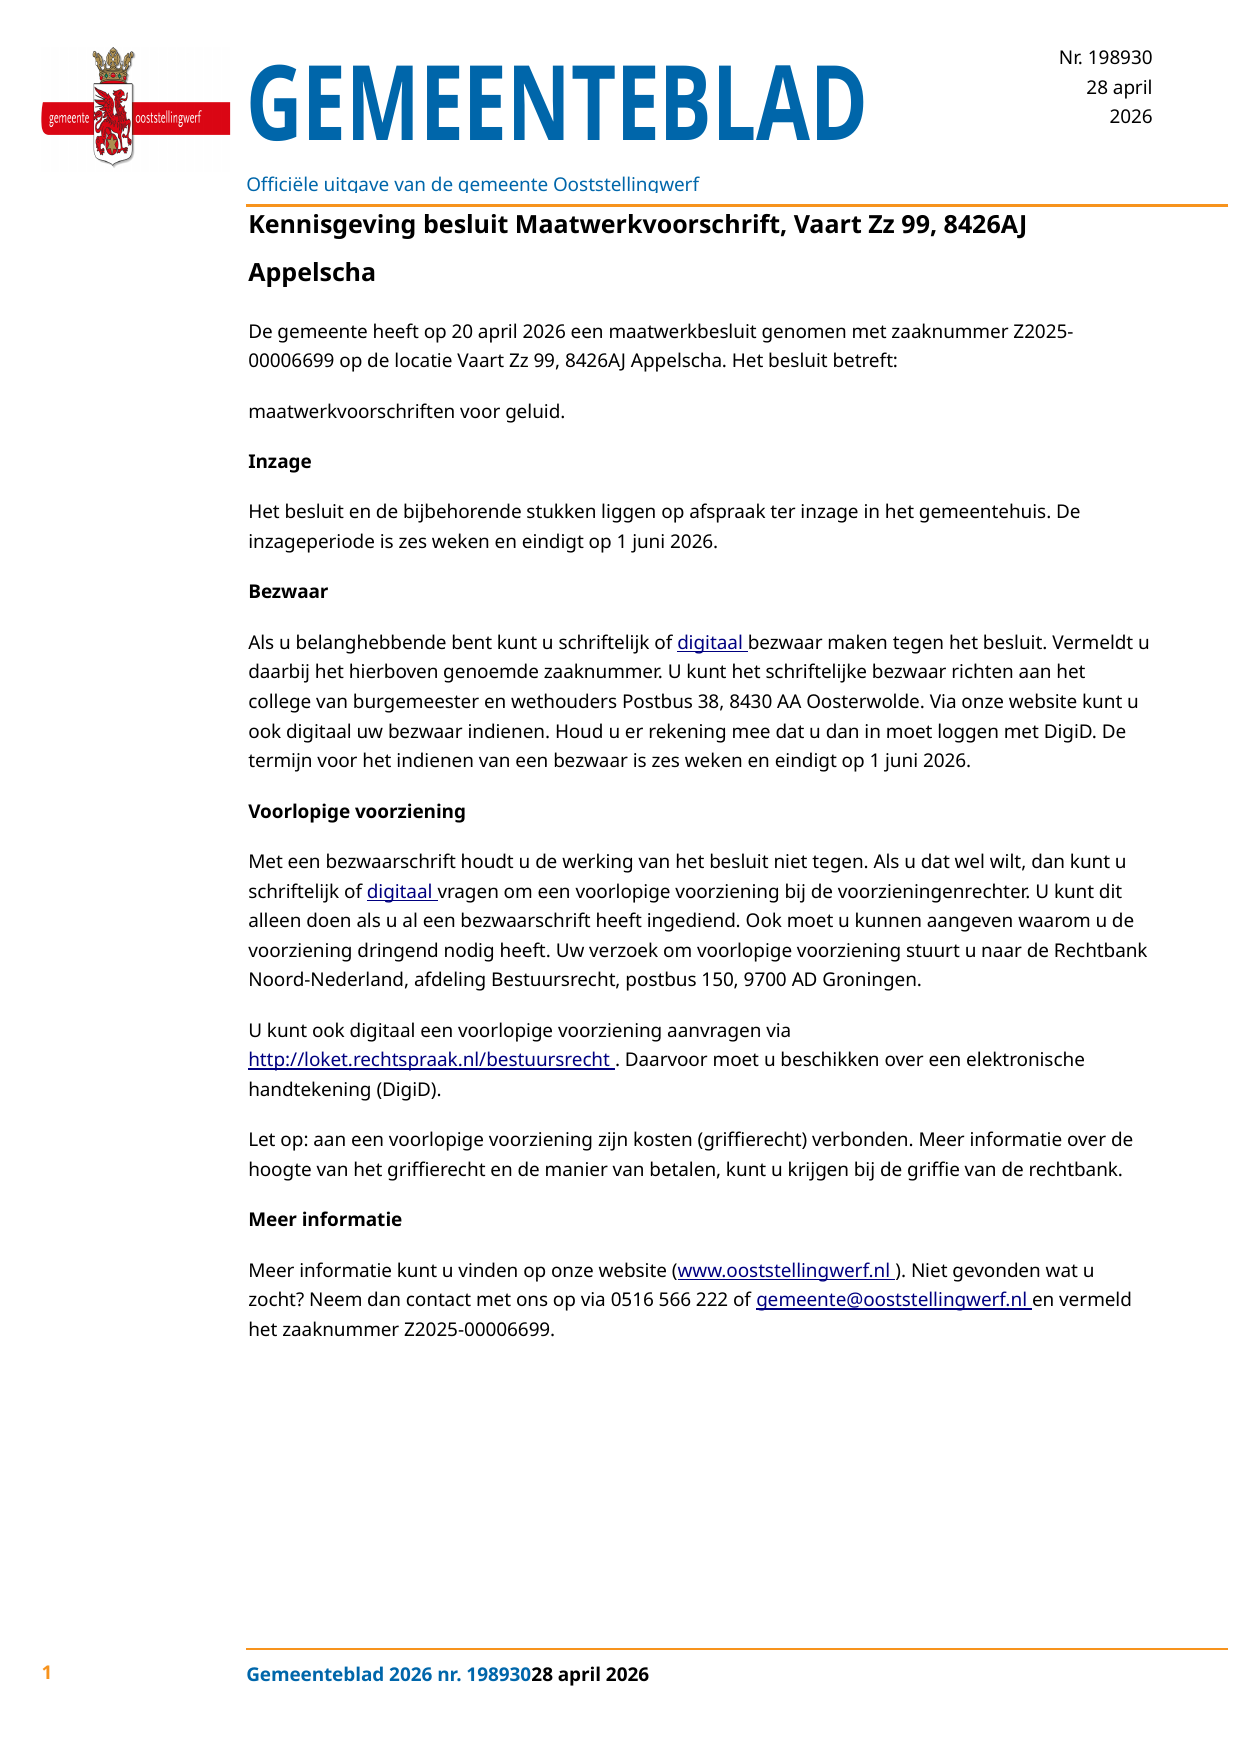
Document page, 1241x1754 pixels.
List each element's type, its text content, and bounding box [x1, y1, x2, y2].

text Meer informatie kunt u vinden op onze website (www.ooststellingwerf.nl ). Niet gevonden wat u zocht? Neem dan contact met ons op via 0516 566 222 of gemeente@ooststellingwerf.nl en vermeld het zaaknummer Z2025-00006699. [248, 1257, 1152, 1342]
text maatwerkvoorschriften voor geluid. [248, 398, 1152, 424]
text U kunt ook digitaal een voorlopige voorziening aanvragen via http://loket.rechtspraak.nl/bestuursrecht . Daarvoor moet u beschikken over een elektronische handtekening (DigiD). [248, 1017, 1152, 1102]
text Bezwaar [248, 579, 1152, 604]
text Het besluit en de bijbehorende stukken liggen op afspraak ter inzage in het gemeentehuis. De inzageperiode is zes weken en eindigt op 1 juni 2026. [248, 499, 1152, 554]
text Inzage [248, 448, 1152, 474]
text Met een bezwaarschrift houdt u de werking van het besluit niet tegen. Als u dat wel wilt, dan kunt u schriftelijk of digitaal vragen om een voorlopige voorziening bij de voorzieningenrechter. U kunt dit alleen doen als u al een bezwaarschrift heeft ingediend. Ook moet u kunnen aangeven waarom u de voorziening dringend nodig heeft. Uw verzoek om voorlopige voorziening stuurt u naar de Rechtbank Noord-Nederland, afdeling Bestuursrecht, postbus 150, 9700 AD Groningen. [248, 848, 1152, 992]
text De gemeente heeft op 20 april 2026 een maatwerkbesluit genomen met zaaknummer Z2025-00006699 op de locatie Vaart Zz 99, 8426AJ Appelscha. Het besluit betreft: [248, 318, 1152, 373]
text Let op: aan een voorlopige voorziening zijn kosten (griffierecht) verbonden. Meer informatie over de hoogte van het griffierecht en de manier van betalen, kunt u krijgen bij de griffie van de rechtbank. [248, 1127, 1152, 1182]
text Kennisgeving besluit Maatwerkvoorschrift, Vaart Zz 99, 8426AJ Appelscha [248, 207, 1152, 288]
text Als u belanghebbende bent kunt u schriftelijk of digitaal bezwaar maken tegen het besluit. Vermeldt u daarbij het hierboven genoemde zaaknummer. U kunt het schriftelijke bezwaar richten aan het college van burgemeester en wethouders Postbus 38, 8430 AA Oosterwolde. Via onze website kunt u ook digitaal uw bezwaar indienen. Houd u er rekening mee dat u dan in moet loggen met DigiD. De termijn voor het indienen van een bezwaar is zes weken en eindigt op 1 juni 2026. [248, 629, 1152, 773]
text Meer informatie [248, 1207, 1152, 1232]
picture [41, 47, 231, 172]
text Voorlopige voorziening [248, 798, 1152, 824]
